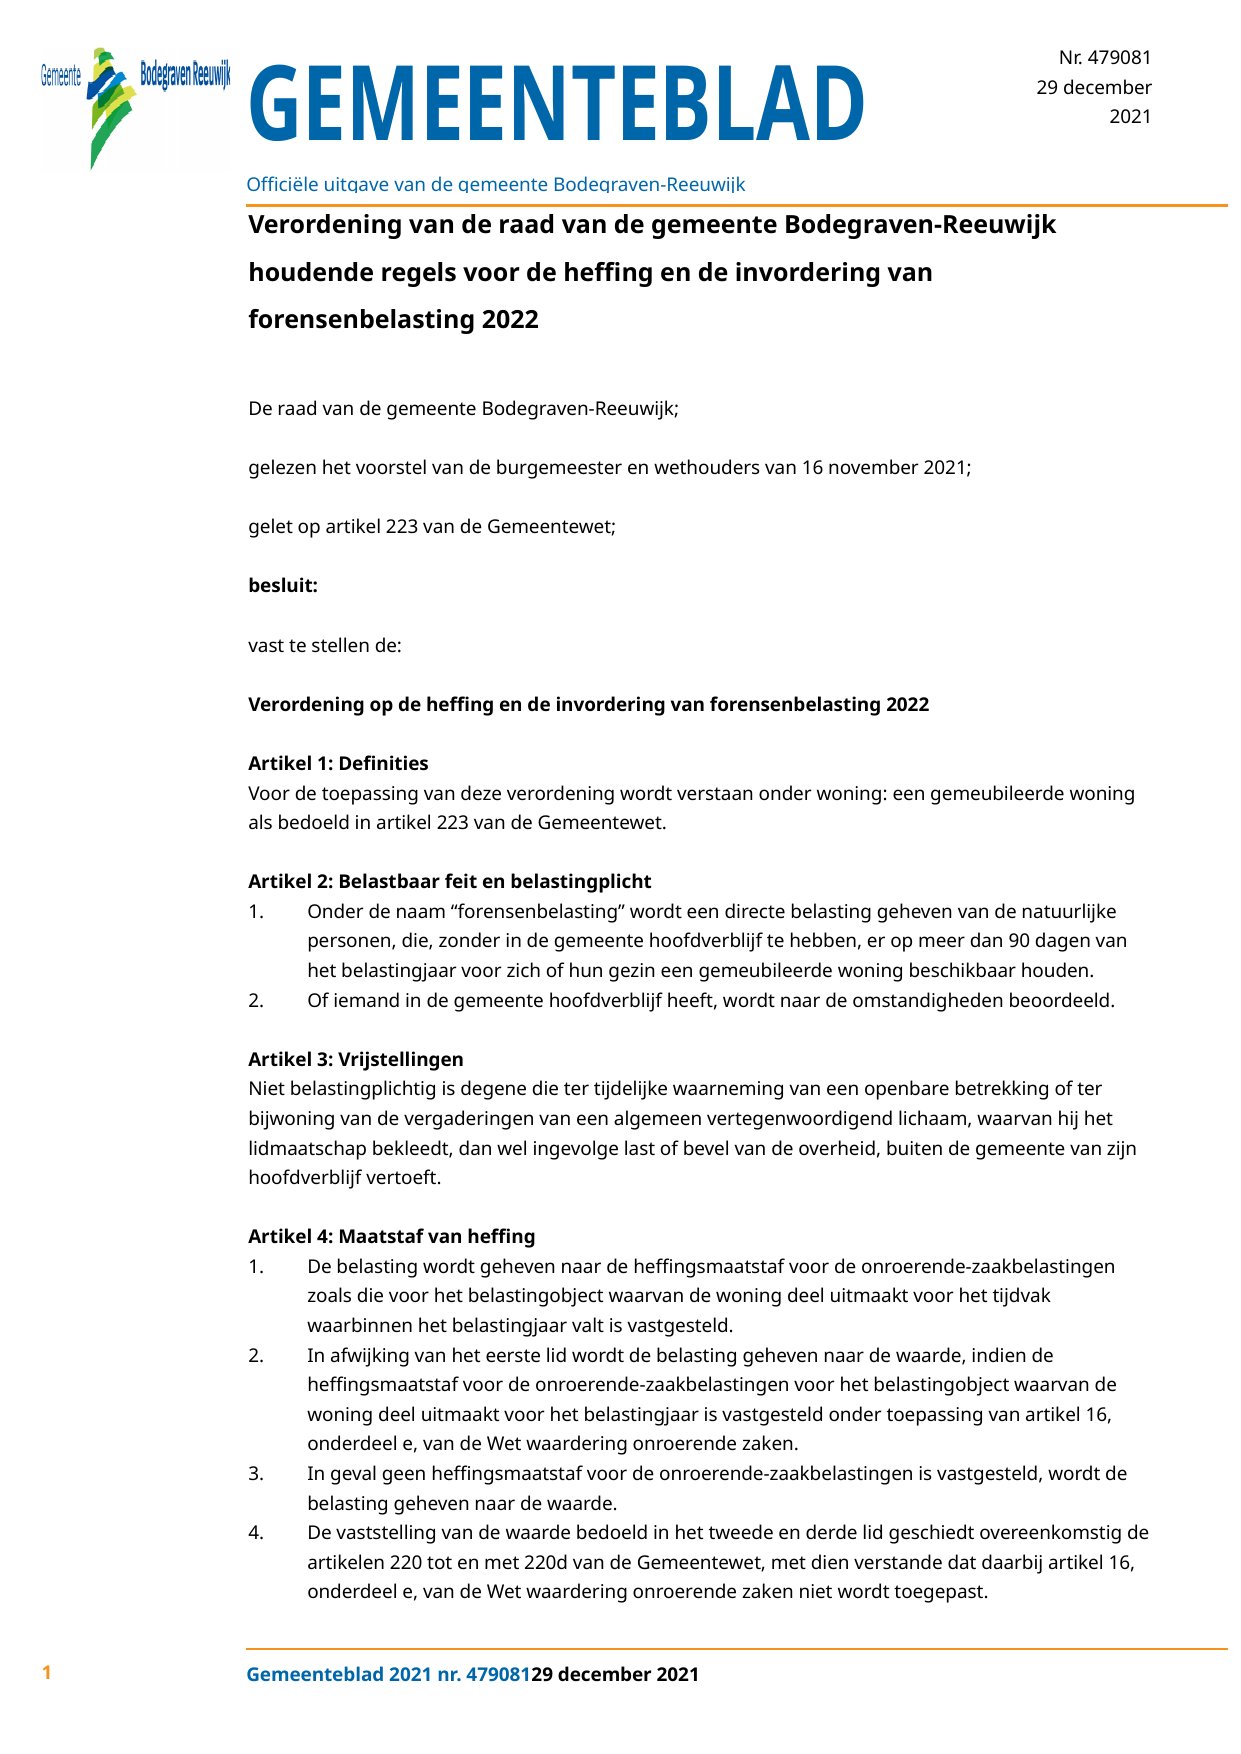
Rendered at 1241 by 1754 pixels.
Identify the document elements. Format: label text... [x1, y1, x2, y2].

text Niet belastingplichtig is degene die ter tijdelijke waarneming van een openbare betrekking of ter bijwoning van de vergaderingen van een algemeen vertegenwoordigend lichaam, waarvan hij het lidmaatschap bekleedt, dan wel ingevolge last of bevel van de overheid, buiten de gemeente van zijn hoofdverblijf vertoeft. [248, 1076, 1152, 1190]
list Of iemand in de gemeente hoofdverblijf heeft, wordt naar de omstandigheden beoordeeld. [248, 987, 1152, 1012]
text Artikel 3: Vrijstellingen [248, 1046, 1152, 1072]
list In afwijking van het eerste lid wordt de belasting geheven naar de waarde, indien de heffingsmaatstaf voor de onroerende-zaakbelastingen voor het belastingobject waarvan de woning deel uitmaakt voor het belastingjaar is vastgesteld onder toepassing van artikel 16, onderdeel e, van de Wet waardering onroerende zaken. [248, 1342, 1152, 1456]
list De belasting wordt geheven naar de heffingsmaatstaf voor de onroerende-zaakbelastingen zoals die voor het belastingobject waarvan de woning deel uitmaakt voor het tijdvak waarbinnen het belastingjaar valt is vastgesteld. [248, 1253, 1152, 1338]
text Verordening van de raad van de gemeente Bodegraven-Reeuwijk houdende regels voor de heffing en de invordering van forensenbelasting 2022 [248, 207, 1152, 336]
text Voor de toepassing van deze verordening wordt verstaan onder woning: een gemeubileerde woning als bedoeld in artikel 223 van de Gemeentewet. [248, 780, 1152, 835]
list Onder de naam “forensenbelasting” wordt een directe belasting geheven van de natuurlijke personen, die, zonder in de gemeente hoofdverblijf te hebben, er op meer dan 90 dagen van het belastingjaar voor zich of hun gezin een gemeubileerde woning beschikbaar houden. [248, 898, 1152, 983]
text gelezen het voorstel van de burgemeester en wethouders van 16 november 2021; [248, 454, 1152, 480]
text Artikel 4: Maatstaf van heffing [248, 1223, 1152, 1249]
text Artikel 2: Belastbaar feit en belastingplicht [248, 868, 1152, 894]
list In geval geen heffingsmaatstaf voor de onroerende-zaakbelastingen is vastgesteld, wordt de belasting geheven naar de waarde. [248, 1460, 1152, 1515]
text vast te stellen de: [248, 632, 1152, 657]
list De vaststelling van de waarde bedoeld in het tweede en derde lid geschiedt overeenkomstig de artikelen 220 tot en met 220d van de Gemeentewet, met dien verstande dat daarbij artikel 16, onderdeel e, van de Wet waardering onroerende zaken niet wordt toegepast. [248, 1519, 1152, 1604]
text De raad van de gemeente Bodegraven-Reeuwijk; [248, 395, 1152, 421]
text besluit: [248, 573, 1152, 598]
text Artikel 1: Definities [248, 750, 1152, 776]
picture [41, 47, 231, 172]
text gelet op artikel 223 van de Gemeentewet; [248, 513, 1152, 539]
text Verordening op de heffing en de invordering van forensenbelasting 2022 [248, 691, 1152, 717]
